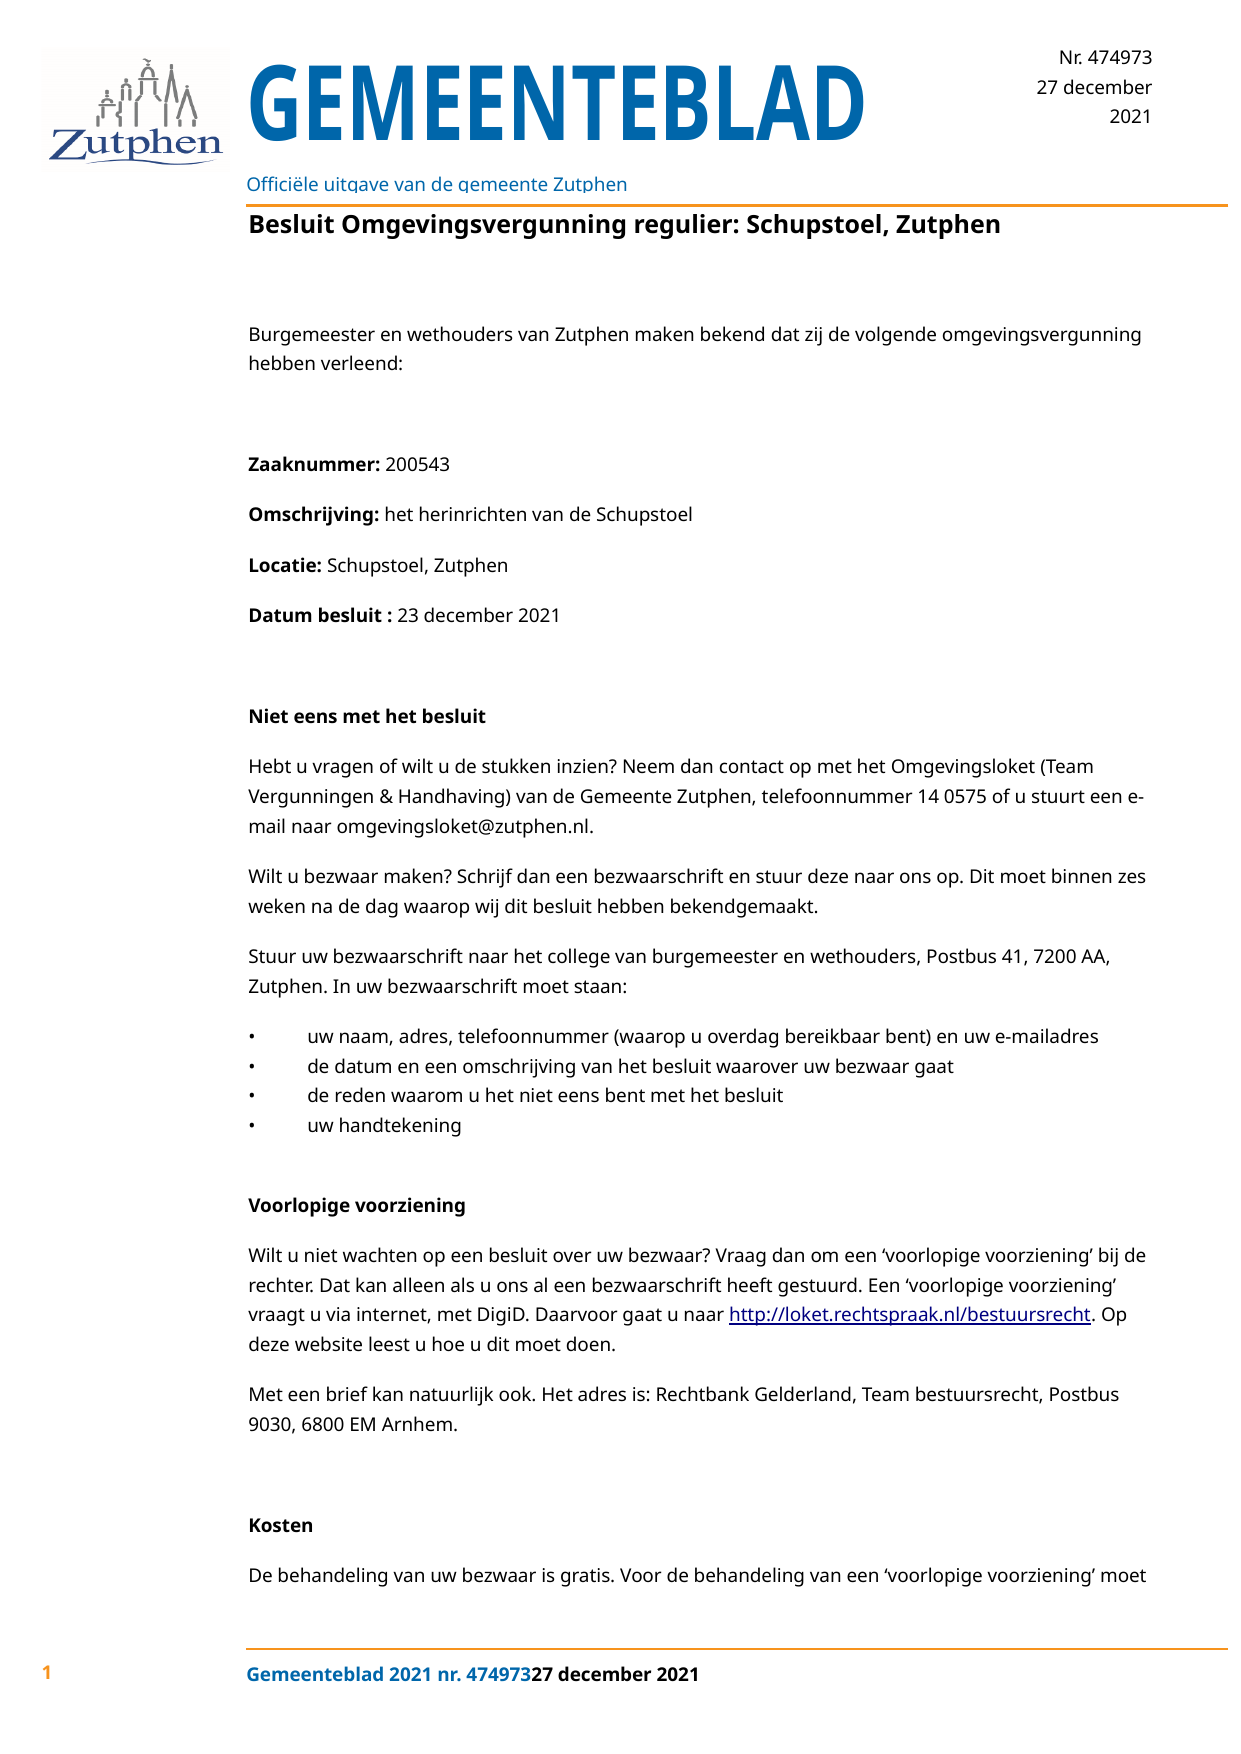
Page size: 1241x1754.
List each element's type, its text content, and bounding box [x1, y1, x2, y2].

text Stuur uw bezwaarschrift naar het college van burgemeester en wethouders, Postbus 41, 7200 AA, Zutphen. In uw bezwaarschrift moet staan: [248, 943, 1152, 998]
text Zaaknummer: 200543 [248, 451, 1152, 477]
text Kosten [248, 1512, 1152, 1538]
text Locatie: Schupstoel, Zutphen [248, 552, 1152, 578]
text Burgemeester en wethouders van Zutphen maken bekend dat zij de volgende omgevingsvergunning hebben verleend: [248, 321, 1152, 376]
text Wilt u bezwaar maken? Schrijf dan een bezwaarschrift en stuur deze naar ons op. Dit moet binnen zes weken na de dag waarop wij dit besluit hebben bekendgemaakt. [248, 863, 1152, 918]
text Hebt u vragen of wilt u de stukken inzien? Neem dan contact op met het Omgevingsloket (Team Vergunningen & Handhaving) van de Gemeente Zutphen, telefoonnummer 14 0575 of u stuurt een e-mail naar omgevingsloket@zutphen.nl. [248, 754, 1152, 838]
text Omschrijving: het herinrichten van de Schupstoel [248, 502, 1152, 527]
text Datum besluit : 23 december 2021 [248, 602, 1152, 628]
list uw naam, adres, telefoonnummer (waarop u overdag bereikbaar bent) en uw e-mailadres [248, 1023, 1152, 1049]
list uw handtekening [248, 1112, 1152, 1138]
list de reden waarom u het niet eens bent met het besluit [248, 1082, 1152, 1108]
text Niet eens met het besluit [248, 703, 1152, 729]
text Wilt u niet wachten op een besluit over uw bezwaar? Vraag dan om een ‘voorlopige voorziening’ bij de rechter. Dat kan alleen als u ons al een bezwaarschrift heeft gestuurd. Een ‘voorlopige voorziening’ vraagt u via internet, met DigiD. Daarvoor gaat u naar http://loket.rechtspraak.nl/bestuursrecht. Op deze website leest u hoe u dit moet doen. [248, 1242, 1152, 1357]
list de datum en een omschrijving van het besluit waarover uw bezwaar gaat [248, 1053, 1152, 1078]
picture [41, 47, 231, 172]
text De behandeling van uw bezwaar is gratis. Voor de behandeling van een ‘voorlopige voorziening’ moet [248, 1562, 1152, 1588]
text Voorlopige voorziening [248, 1192, 1152, 1218]
text Met een brief kan natuurlijk ook. Het adres is: Rechtbank Gelderland, Team bestuursrecht, Postbus 9030, 6800 EM Arnhem. [248, 1382, 1152, 1437]
text Besluit Omgevingsvergunning regulier: Schupstoel, Zutphen [248, 207, 1152, 241]
